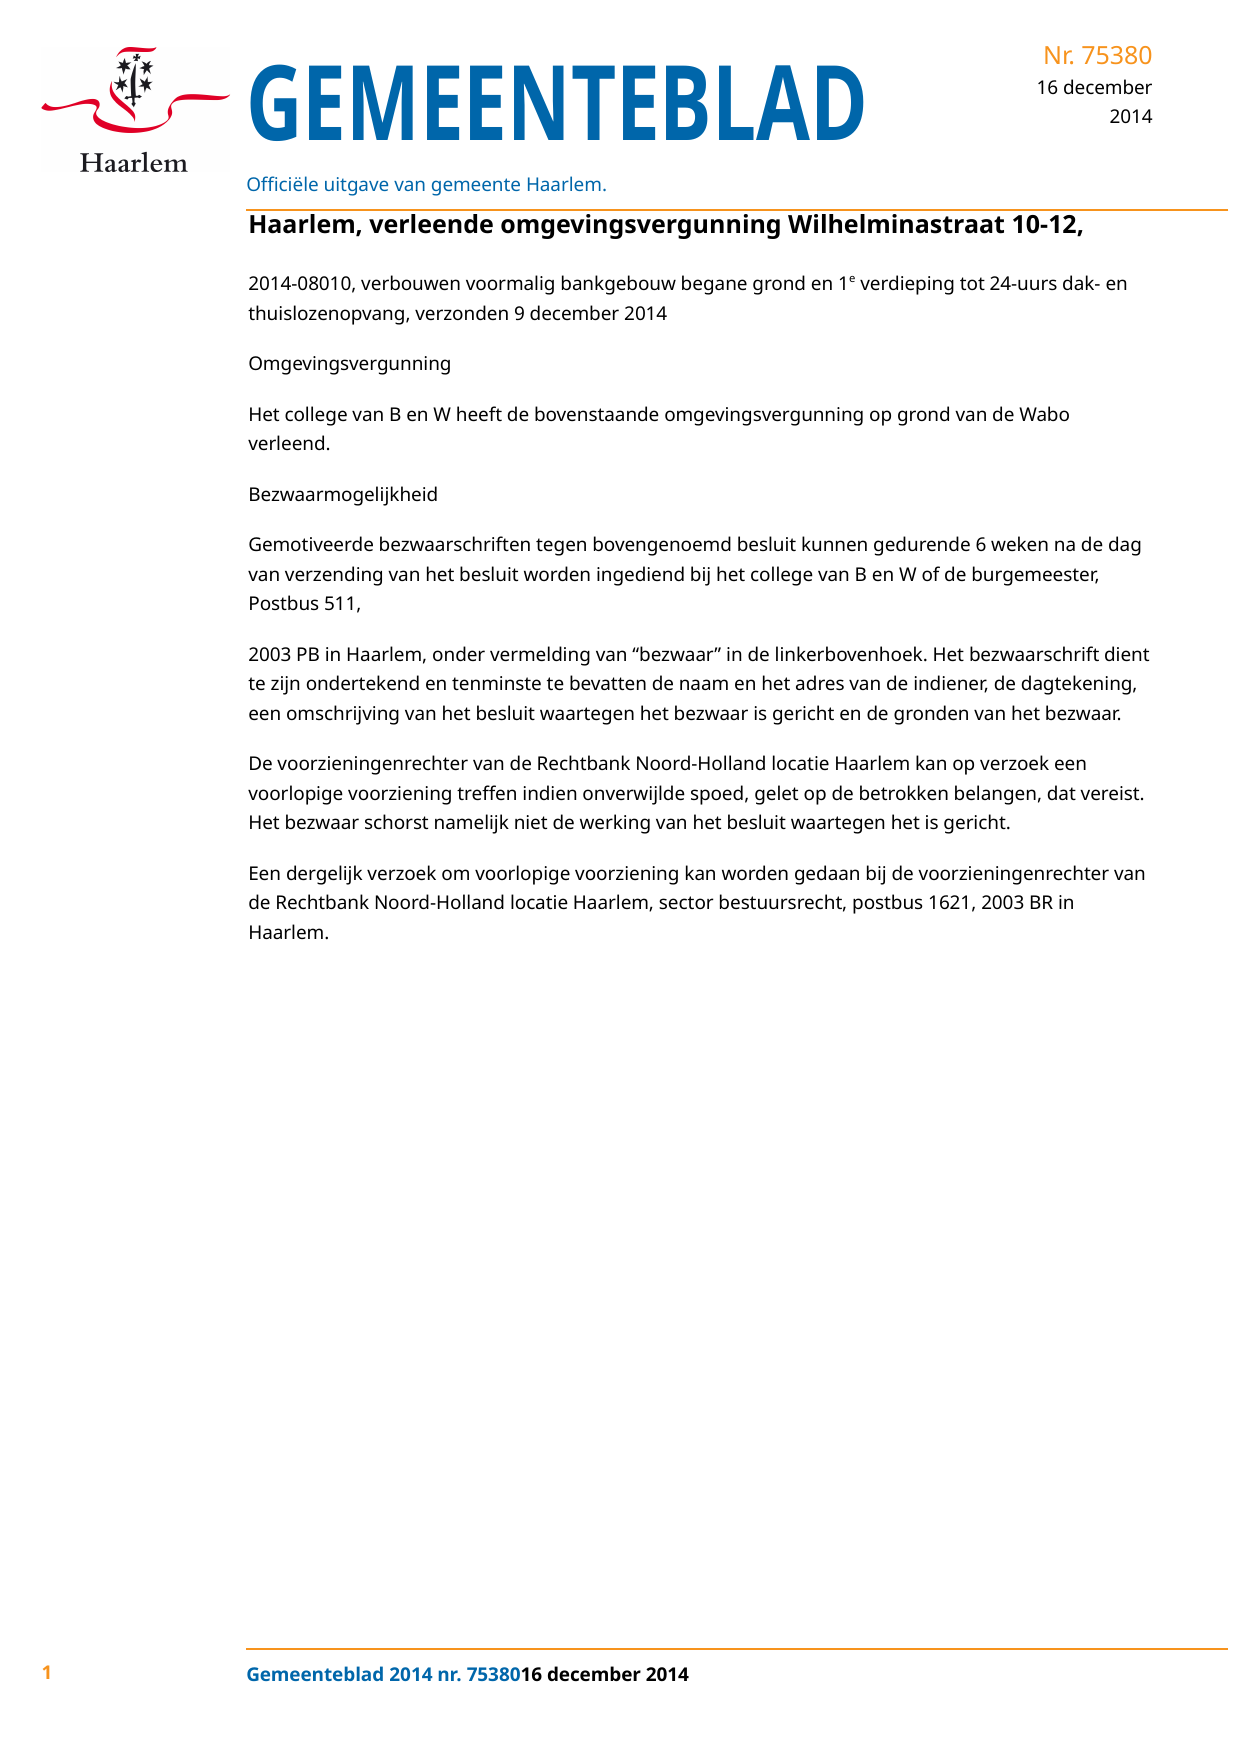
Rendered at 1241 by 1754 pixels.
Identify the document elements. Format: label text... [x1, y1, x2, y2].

text De voorzieningenrechter van de Rechtbank Noord-Holland locatie Haarlem kan op verzoek een voorlopige voorziening treffen indien onverwijlde spoed, gelet op de betrokken belangen, dat vereist. Het bezwaar schorst namelijk niet de werking van het besluit waartegen het is gericht. [248, 750, 1152, 835]
text 2014-08010, verbouwen voormalig bankgebouw begane grond en 1e verdieping tot 24-uurs dak- en thuislozenopvang, verzonden 9 december 2014 [248, 270, 1152, 326]
text Haarlem, verleende omgevingsvergunning Wilhelminastraat 10-12, [248, 211, 1152, 241]
text Bezwaarmogelijkheid [248, 481, 1152, 506]
picture [41, 47, 231, 172]
text Een dergelijk verzoek om voorlopige voorziening kan worden gedaan bij de voorzieningenrechter van de Rechtbank Noord-Holland locatie Haarlem, sector bestuursrecht, postbus 1621, 2003 BR in Haarlem. [248, 860, 1152, 945]
text Omgevingsvergunning [248, 350, 1152, 376]
text Het college van B en W heeft de bovenstaande omgevingsvergunning op grond van de Wabo verleend. [248, 401, 1152, 456]
text 2003 PB in Haarlem, onder vermelding van “bezwaar” in de linkerbovenhoek. Het bezwaarschrift dient te zijn ondertekend en tenminste te bevatten de naam en het adres van de indiener, de dagtekening, een omschrijving van het besluit waartegen het bezwaar is gericht en de gronden van het bezwaar. [248, 641, 1152, 726]
text Gemotiveerde bezwaarschriften tegen bovengenoemd besluit kunnen gedurende 6 weken na de dag van verzending van het besluit worden ingediend bij het college van B en W of de burgemeester, Postbus 511, [248, 531, 1152, 616]
